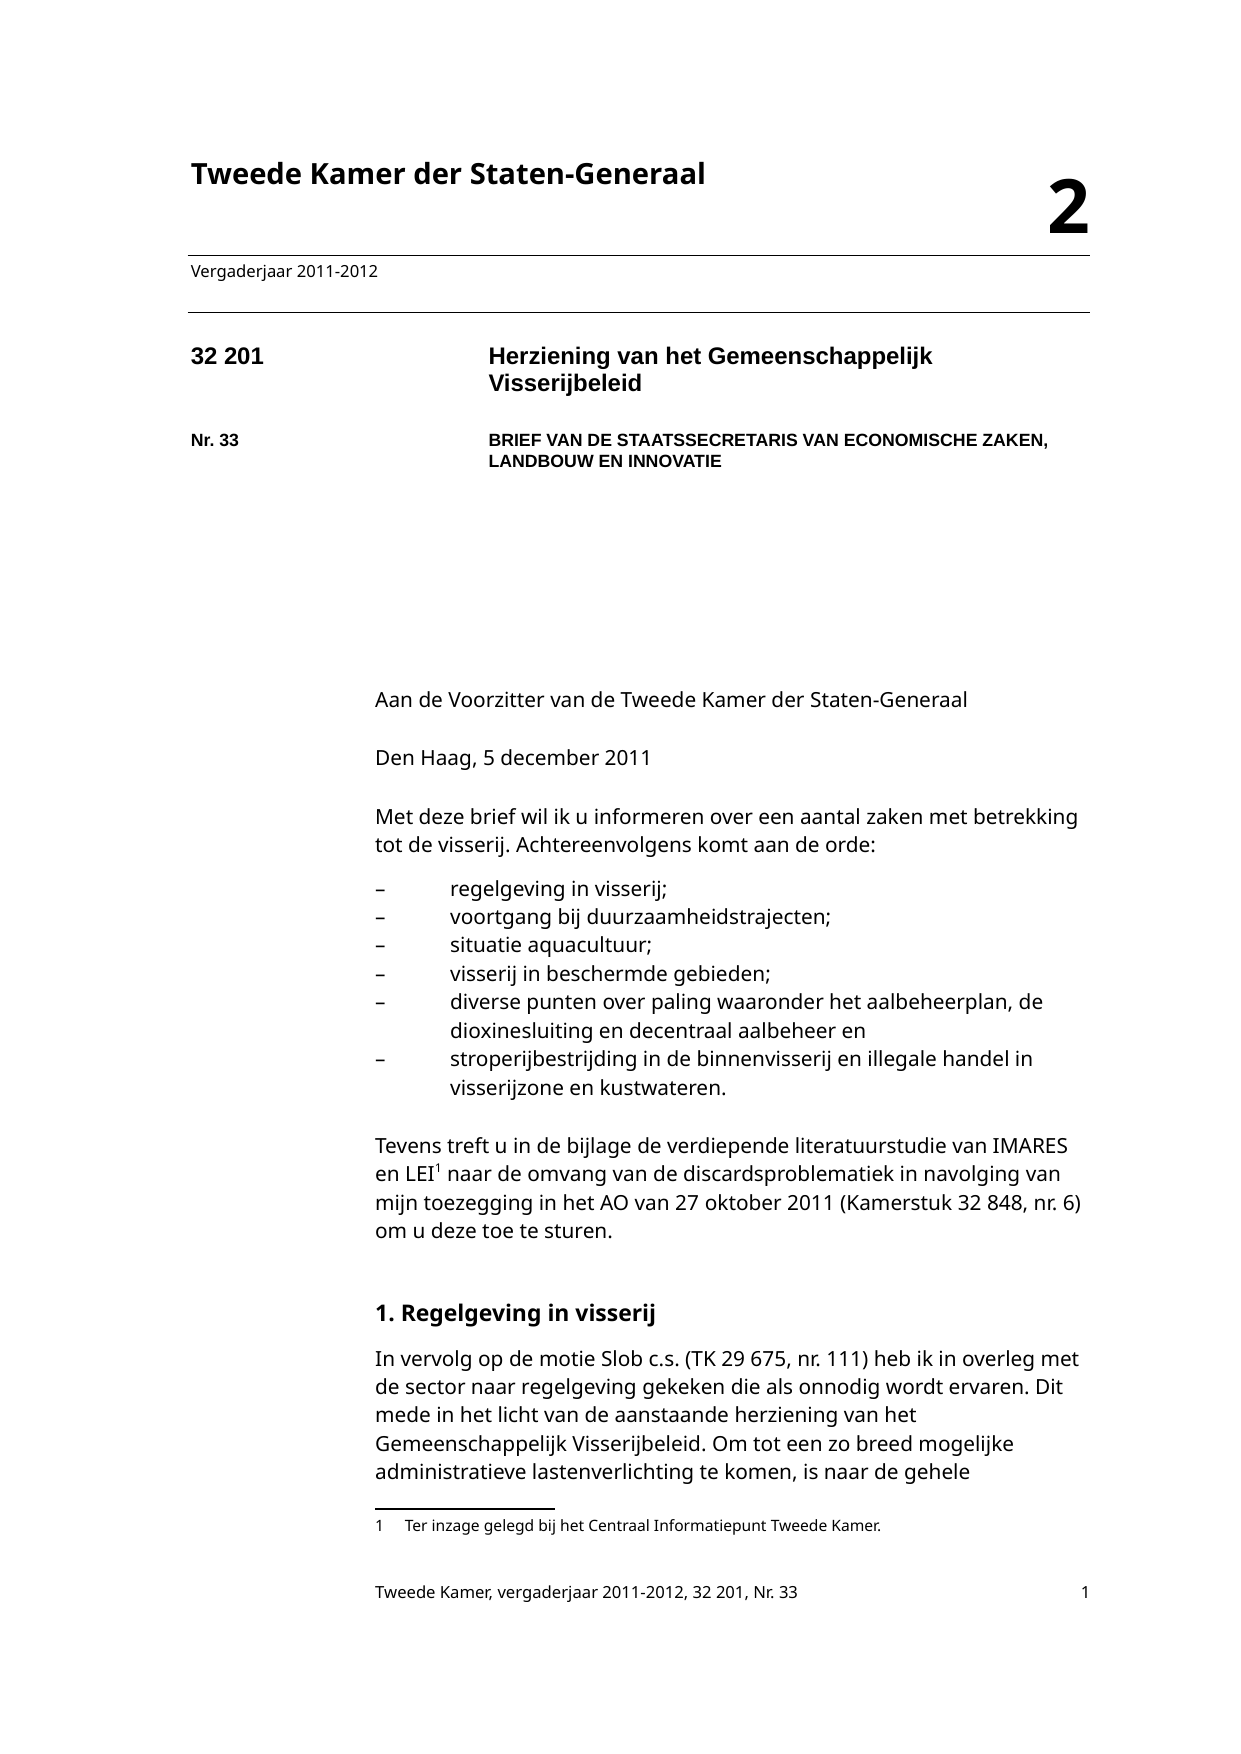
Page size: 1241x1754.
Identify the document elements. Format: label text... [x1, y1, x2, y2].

list voortgang bij duurzaamheidstrajecten; [375, 902, 1090, 931]
text Aan de Voorzitter van de Tweede Kamer der Staten-Generaal [375, 685, 1090, 713]
table_cell Herziening van het Gemeenschappelijk Visserijbeleid [485, 339, 1090, 427]
subtitle 1. Regelgeving in visserij [375, 1297, 1090, 1329]
text Ter inzage gelegd bij het Centraal Informatiepunt Tweede Kamer. [375, 1508, 1090, 1536]
table_header 2 [910, 150, 1090, 255]
text In vervolg op de motie Slob c.s. (TK 29 675, nr. 111) heb ik in overleg met de sector naar regelgeving gekeken die als onnodig wordt ervaren. Dit mede in het licht van de aanstaande herziening van het Gemeenschappelijk Visserijbeleid. Om tot een zo breed mogelijke administratieve lastenverlichting te komen, is naar de gehele [375, 1344, 1090, 1486]
list regelgeving in visserij; [375, 874, 1090, 902]
table_cell [485, 313, 1090, 339]
list situatie aquacultuur; [375, 931, 1090, 959]
text Den Haag, 5 december 2011 [375, 743, 1090, 772]
table_cell [485, 256, 1090, 312]
list visserij in beschermde gebieden; [375, 959, 1090, 987]
table_header Tweede Kamer der Staten-Generaal [188, 150, 909, 255]
text Met deze brief wil ik u informeren over een aantal zaken met betrekking tot de visserij. Achtereenvolgens komt aan de orde: [375, 802, 1090, 859]
table_cell Nr. 33 [188, 427, 485, 566]
list stroperijbestrijding in de binnenvisserij en illegale handel in visserijzone en kustwateren. [375, 1044, 1090, 1101]
table_cell BRIEF VAN DE STAATSSECRETARIS VAN ECONOMISCHE ZAKEN, LANDBOUW EN INNOVATIE [485, 427, 1090, 566]
table_cell Vergaderjaar 2011-2012 [188, 256, 485, 312]
table_cell [188, 313, 485, 339]
list diverse punten over paling waaronder het aalbeheerplan, de dioxinesluiting en decentraal aalbeheer en [375, 987, 1090, 1044]
text Tevens treft u in de bijlage de verdiepende literatuurstudie van IMARES en LEI naar de omvang van de discardsproblematiek in navolging van mijn toezegging in het AO van 27 oktober 2011 (Kamerstuk 32 848, nr. 6) om u deze toe te sturen. [375, 1131, 1090, 1245]
table_cell 32 201 [188, 339, 485, 427]
